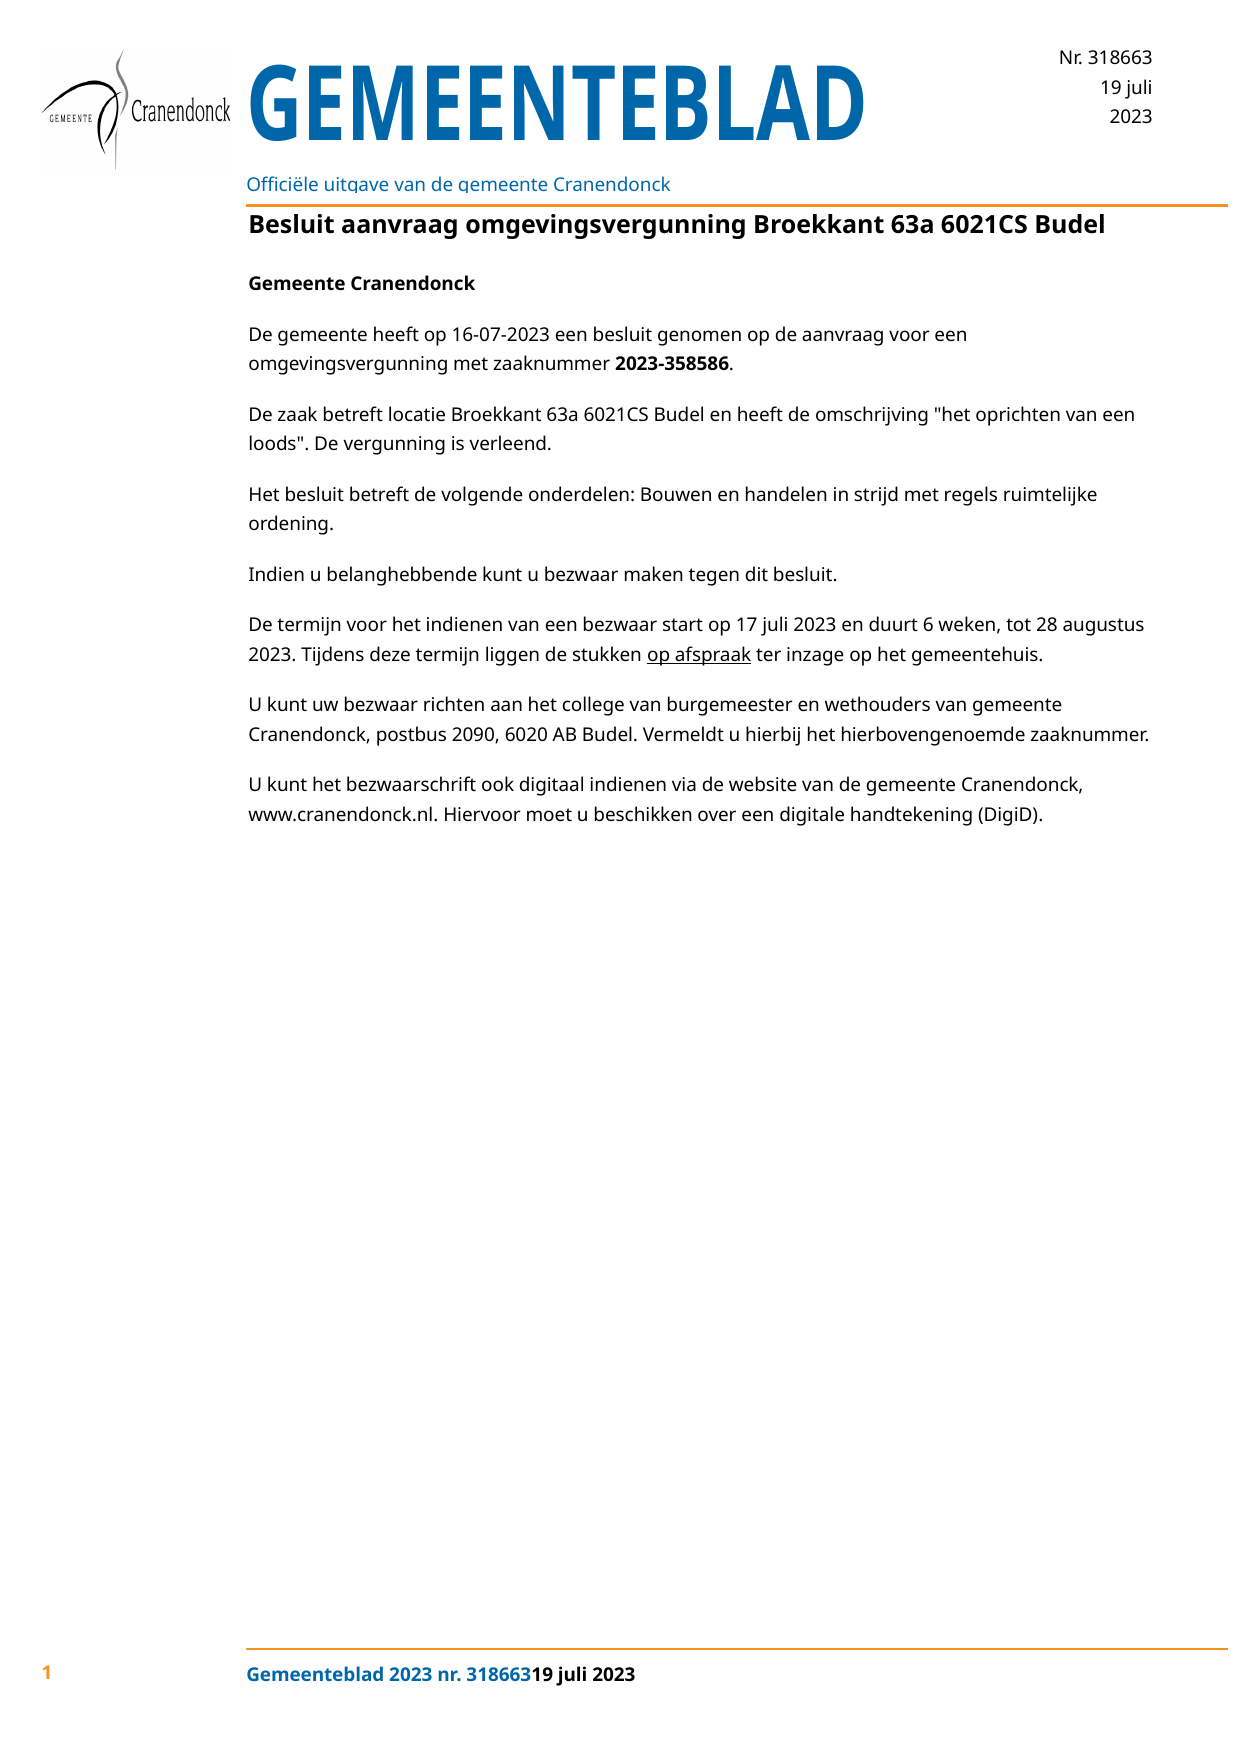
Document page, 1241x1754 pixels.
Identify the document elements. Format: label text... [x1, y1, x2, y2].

text De gemeente heeft op 16-07-2023 een besluit genomen op de aanvraag voor een omgevingsvergunning met zaaknummer 2023-358586. [248, 321, 1152, 376]
text De termijn voor het indienen van een bezwaar start op 17 juli 2023 en duurt 6 weken, tot 28 augustus 2023. Tijdens deze termijn liggen de stukken op afspraak ter inzage op het gemeentehuis. [248, 611, 1152, 666]
text U kunt uw bezwaar richten aan het college van burgemeester en wethouders van gemeente Cranendonck, postbus 2090, 6020 AB Budel. Vermeldt u hierbij het hierbovengenoemde zaaknummer. [248, 691, 1152, 746]
text U kunt het bezwaarschrift ook digitaal indienen via de website van de gemeente Cranendonck, www.cranendonck.nl. Hiervoor moet u beschikken over een digitale handtekening (DigiD). [248, 771, 1152, 826]
text Besluit aanvraag omgevingsvergunning Broekkant 63a 6021CS Budel [248, 207, 1152, 241]
text De zaak betreft locatie Broekkant 63a 6021CS Budel en heeft de omschrijving "het oprichten van een loods". De vergunning is verleend. [248, 401, 1152, 456]
text Indien u belanghebbende kunt u bezwaar maken tegen dit besluit. [248, 561, 1152, 586]
text Gemeente Cranendonck [248, 270, 1152, 296]
text Het besluit betreft de volgende onderdelen: Bouwen en handelen in strijd met regels ruimtelijke ordening. [248, 481, 1152, 536]
picture [41, 47, 231, 172]
